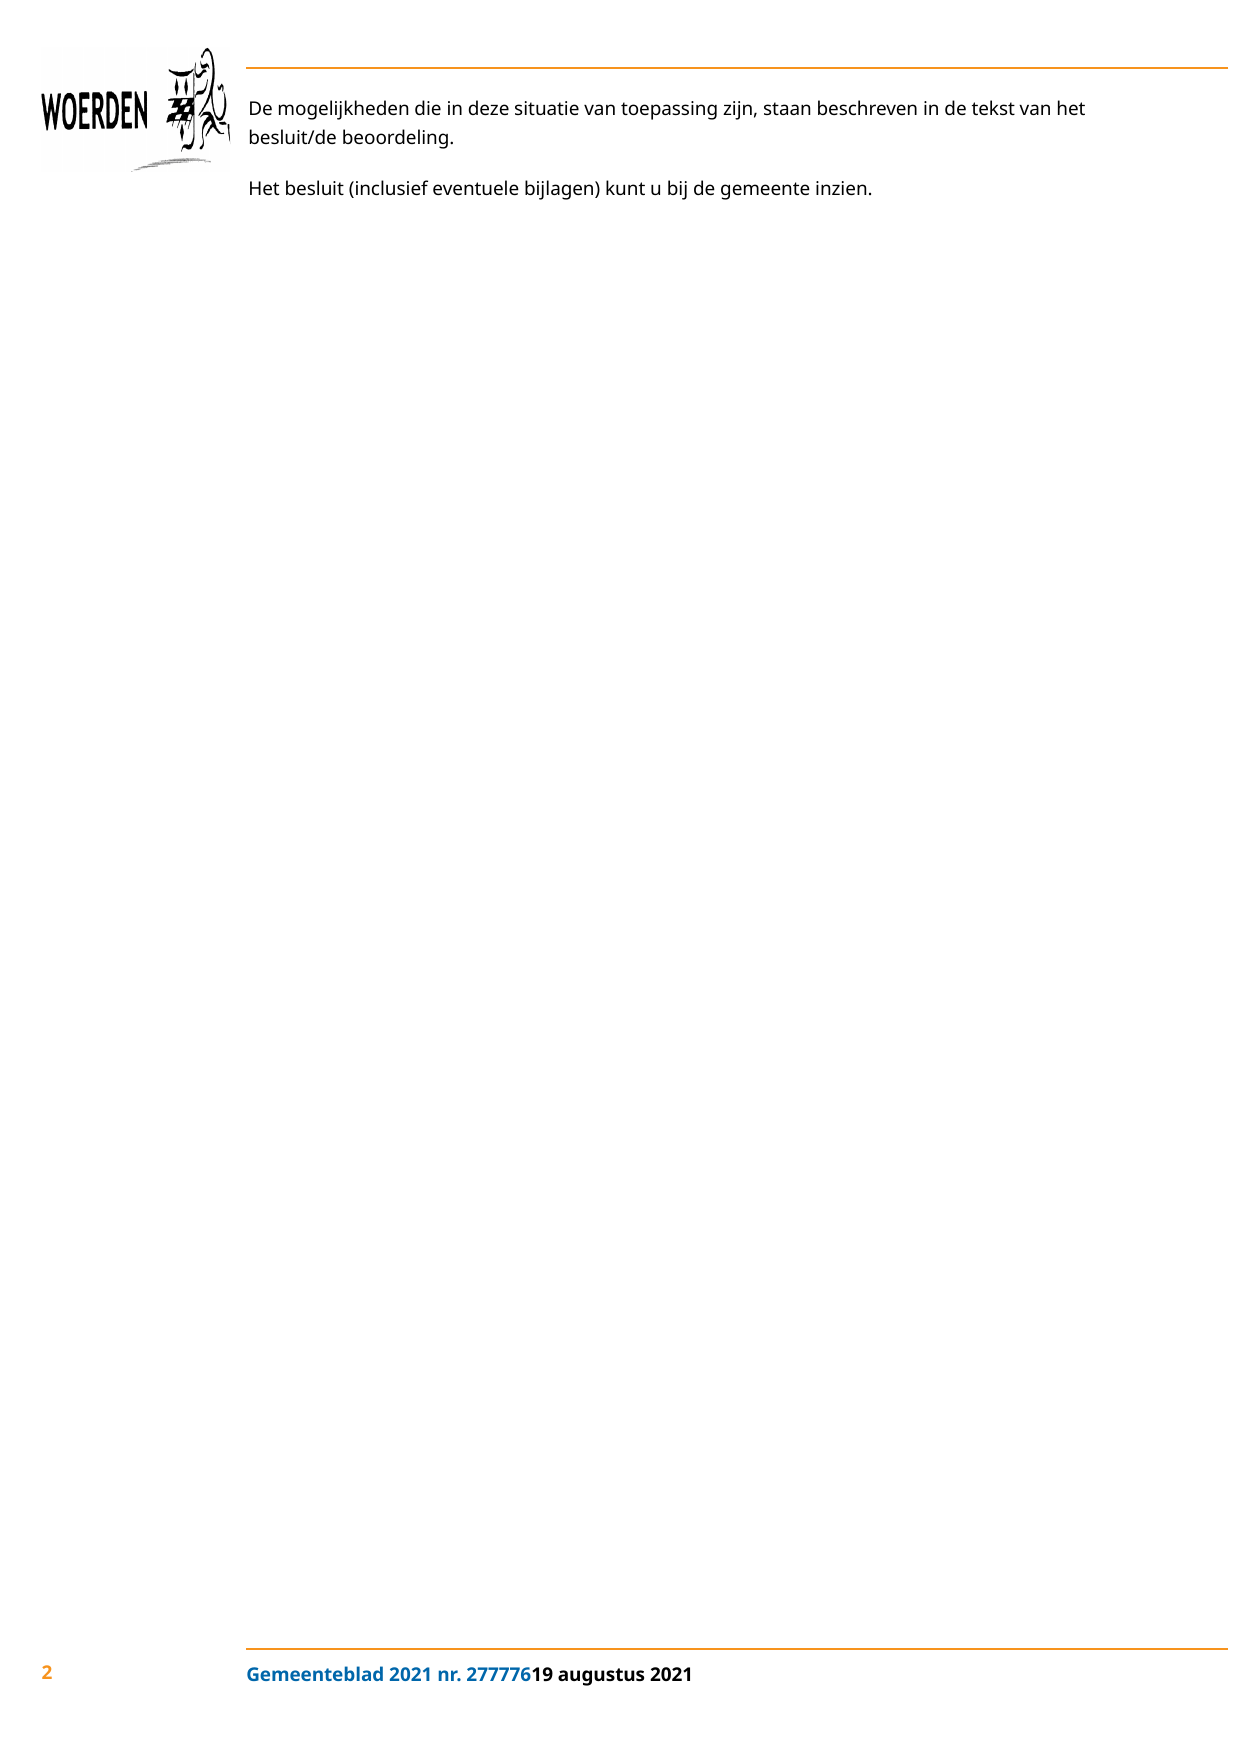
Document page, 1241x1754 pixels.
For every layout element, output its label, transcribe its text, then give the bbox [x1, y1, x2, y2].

picture [41, 47, 231, 172]
text De mogelijkheden die in deze situatie van toepassing zijn, staan beschreven in de tekst van het besluit/de beoordeling. [248, 95, 1152, 150]
text Het besluit (inclusief eventuele bijlagen) kunt u bij de gemeente inzien. [248, 175, 1152, 201]
